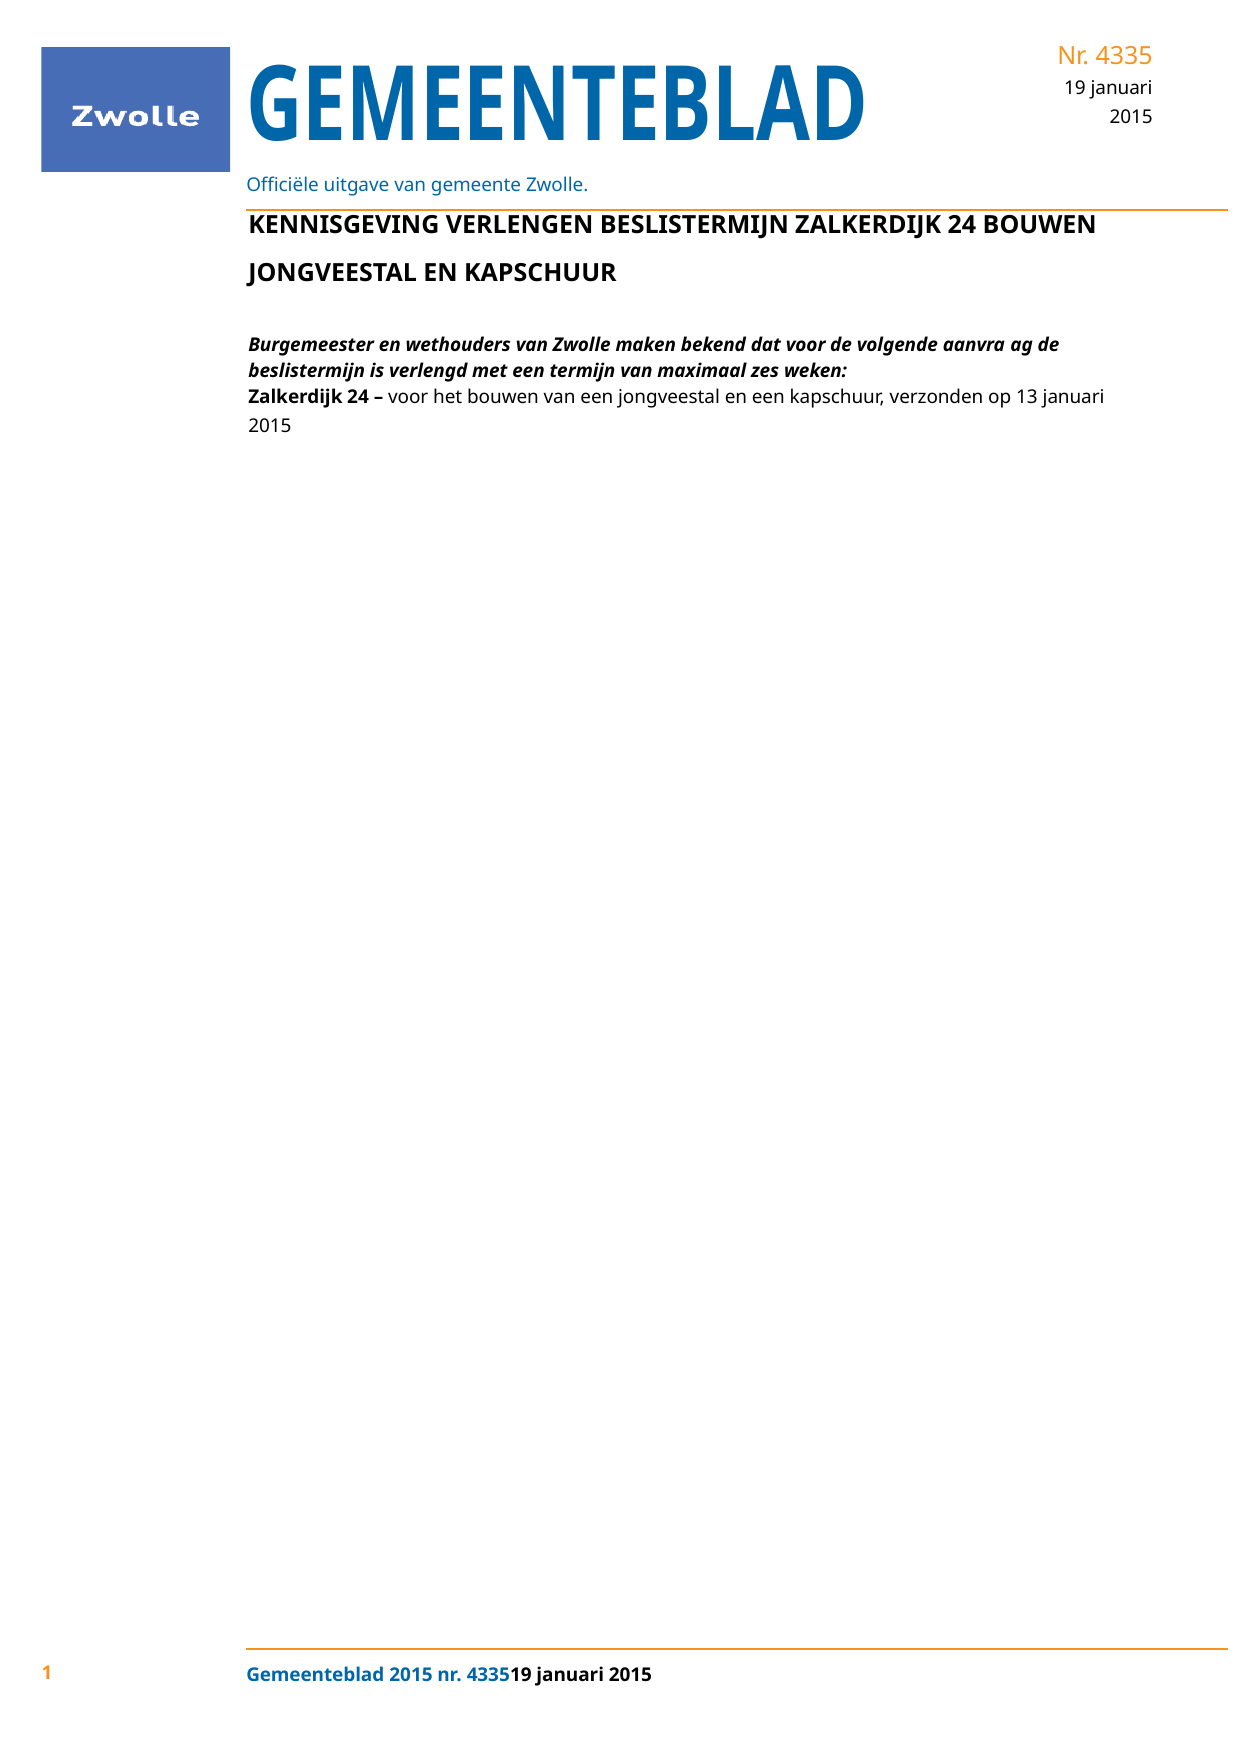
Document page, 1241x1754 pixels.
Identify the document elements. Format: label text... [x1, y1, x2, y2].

text KENNISGEVING VERLENGEN BESLISTERMIJN ZALKERDIJK 24 BOUWEN JONGVEESTAL EN KAPSCHUUR [248, 211, 1152, 288]
picture [41, 47, 231, 172]
text Zalkerdijk 24 – voor het bouwen van een jongveestal en een kapschuur, verzonden op 13 januari 2015 [248, 383, 1152, 438]
text Burgemeester en wethouders van Zwolle maken bekend dat voor de volgende aanvra ag de beslistermijn is verlengd met een termijn van maximaal zes weken: [248, 331, 1152, 383]
